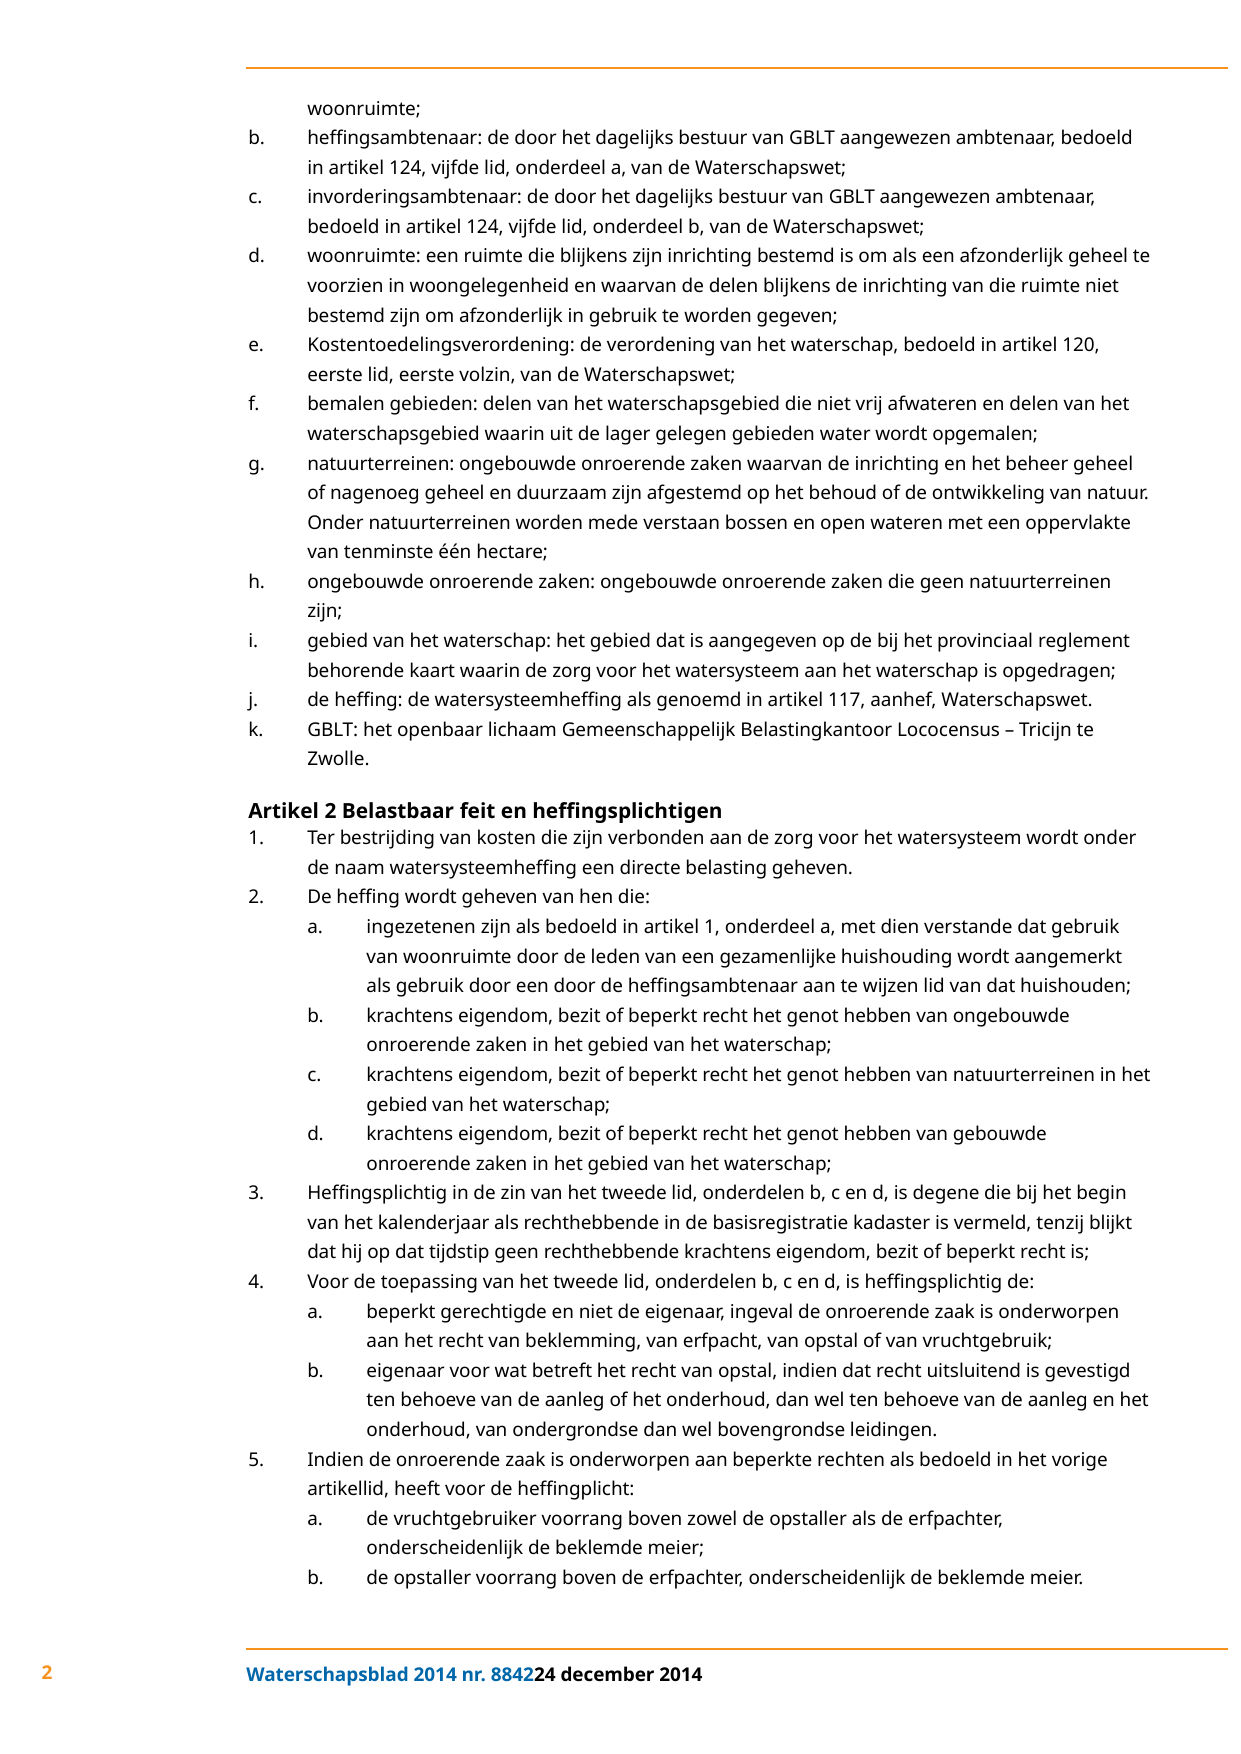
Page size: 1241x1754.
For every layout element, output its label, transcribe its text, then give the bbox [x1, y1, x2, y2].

list natuurterreinen: ongebouwde onroerende zaken waarvan de inrichting en het beheer geheel of nagenoeg geheel en duurzaam zijn afgestemd op het behoud of de ontwikkeling van natuur. Onder natuurterreinen worden mede verstaan bossen en open wateren met een oppervlakte van tenminste één hectare; [248, 450, 1152, 564]
list GBLT: het openbaar lichaam Gemeenschappelijk Belastingkantoor Lococensus – Tricijn te Zwolle. [248, 716, 1152, 771]
list de heffing: de watersysteemheffing als genoemd in artikel 117, aanhef, Waterschapswet. [248, 686, 1152, 712]
text Artikel 2 Belastbaar feit en heffingsplichtigen [248, 796, 1152, 824]
list krachtens eigendom, bezit of beperkt recht het genot hebben van gebouwde onroerende zaken in het gebied van het waterschap; [307, 1120, 1152, 1176]
list de opstaller voorrang boven de erfpachter, onderscheidenlijk de beklemde meier. [307, 1564, 1152, 1590]
list eigenaar voor wat betreft het recht van opstal, indien dat recht uitsluitend is gevestigd ten behoeve van de aanleg of het onderhoud, dan wel ten behoeve van de aanleg en het onderhoud, van ondergrondse dan wel bovengrondse leidingen. [307, 1357, 1152, 1442]
list krachtens eigendom, bezit of beperkt recht het genot hebben van natuurterreinen in het gebied van het waterschap; [307, 1061, 1152, 1116]
list gebied van het waterschap: het gebied dat is aangegeven op de bij het provinciaal reglement behorende kaart waarin de zorg voor het watersysteem aan het waterschap is opgedragen; [248, 627, 1152, 683]
list Ter bestrijding van kosten die zijn verbonden aan de zorg voor het watersysteem wordt onder de naam watersysteemheffing een directe belasting geheven. [248, 824, 1152, 880]
list Indien de onroerende zaak is onderworpen aan beperkte rechten als bedoeld in het vorige artikellid, heeft voor de heffingplicht: [248, 1446, 1152, 1501]
list Voor de toepassing van het tweede lid, onderdelen b, c en d, is heffingsplichtig de: [248, 1268, 1152, 1294]
list woonruimte; [248, 95, 1152, 121]
list De heffing wordt geheven van hen die: [248, 884, 1152, 909]
list beperkt gerechtigde en niet de eigenaar, ingeval de onroerende zaak is onderworpen aan het recht van beklemming, van erfpacht, van opstal of van vruchtgebruik; [307, 1298, 1152, 1353]
list Kostentoedelingsverordening: de verordening van het waterschap, bedoeld in artikel 120, eerste lid, eerste volzin, van de Waterschapswet; [248, 331, 1152, 387]
list invorderingsambtenaar: de door het dagelijks bestuur van GBLT aangewezen ambtenaar, bedoeld in artikel 124, vijfde lid, onderdeel b, van de Waterschapswet; [248, 183, 1152, 239]
list de vruchtgebruiker voorrang boven zowel de opstaller als de erfpachter, onderscheidenlijk de beklemde meier; [307, 1505, 1152, 1560]
picture [41, 47, 231, 172]
list heffingsambtenaar: de door het dagelijks bestuur van GBLT aangewezen ambtenaar, bedoeld in artikel 124, vijfde lid, onderdeel a, van de Waterschapswet; [248, 124, 1152, 180]
list bemalen gebieden: delen van het waterschapsgebied die niet vrij afwateren en delen van het waterschapsgebied waarin uit de lager gelegen gebieden water wordt opgemalen; [248, 391, 1152, 446]
list krachtens eigendom, bezit of beperkt recht het genot hebben van ongebouwde onroerende zaken in het gebied van het waterschap; [307, 1002, 1152, 1057]
list ingezetenen zijn als bedoeld in artikel 1, onderdeel a, met dien verstande dat gebruik van woonruimte door de leden van een gezamenlijke huishouding wordt aangemerkt als gebruik door een door de heffingsambtenaar aan te wijzen lid van dat huishouden; [307, 913, 1152, 998]
list ongebouwde onroerende zaken: ongebouwde onroerende zaken die geen natuurterreinen zijn; [248, 568, 1152, 623]
list woonruimte: een ruimte die blijkens zijn inrichting bestemd is om als een afzonderlijk geheel te voorzien in woongelegenheid en waarvan de delen blijkens de inrichting van die ruimte niet bestemd zijn om afzonderlijk in gebruik te worden gegeven; [248, 243, 1152, 328]
list Heffingsplichtig in de zin van het tweede lid, onderdelen b, c en d, is degene die bij het begin van het kalenderjaar als rechthebbende in de basisregistratie kadaster is vermeld, tenzij blijkt dat hij op dat tijdstip geen rechthebbende krachtens eigendom, bezit of beperkt recht is; [248, 1179, 1152, 1264]
